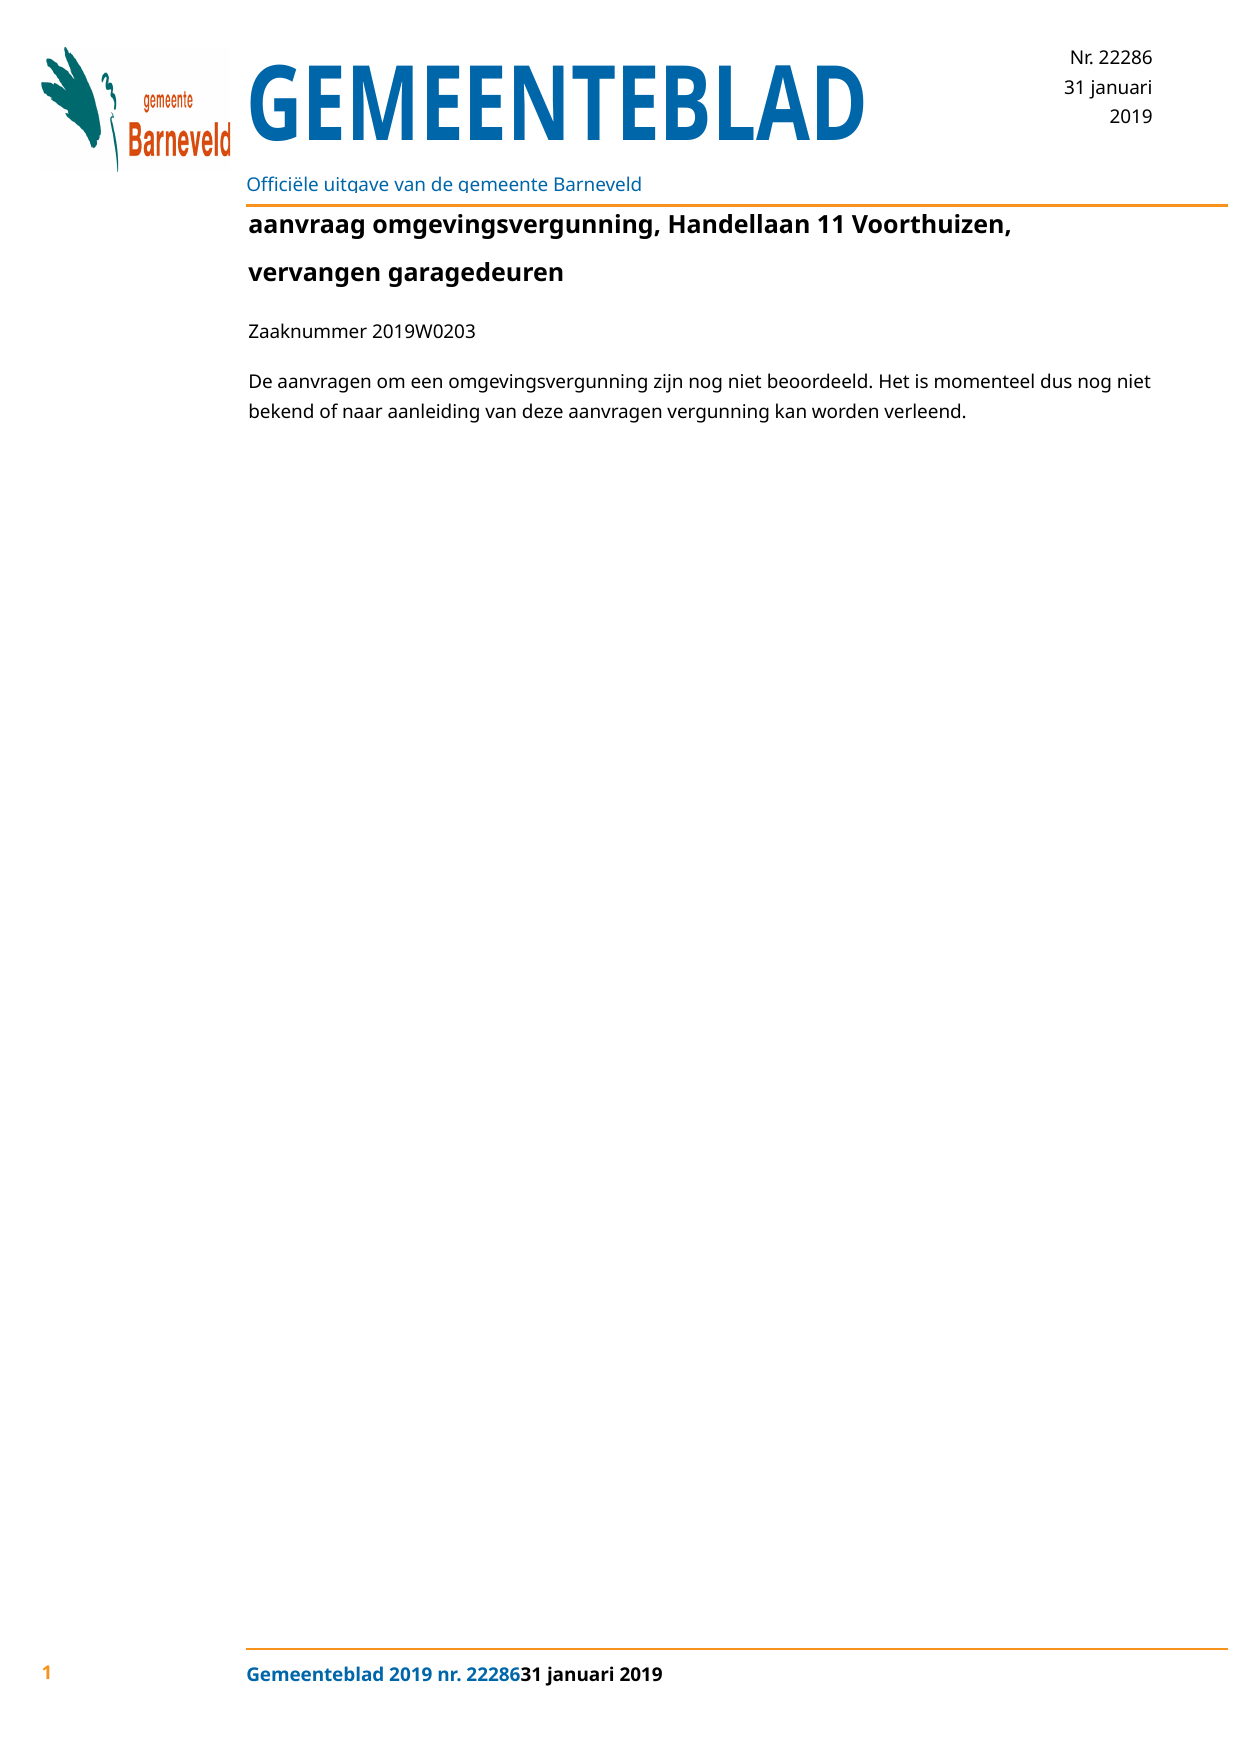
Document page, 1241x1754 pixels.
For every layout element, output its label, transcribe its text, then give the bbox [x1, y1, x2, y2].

text aanvraag omgevingsvergunning, Handellaan 11 Voorthuizen, vervangen garagedeuren [248, 207, 1152, 288]
text De aanvragen om een omgevingsvergunning zijn nog niet beoordeeld. Het is momenteel dus nog niet bekend of naar aanleiding van deze aanvragen vergunning kan worden verleend. [248, 368, 1152, 424]
text Zaaknummer 2019W0203 [248, 318, 1152, 344]
picture [41, 47, 231, 172]
